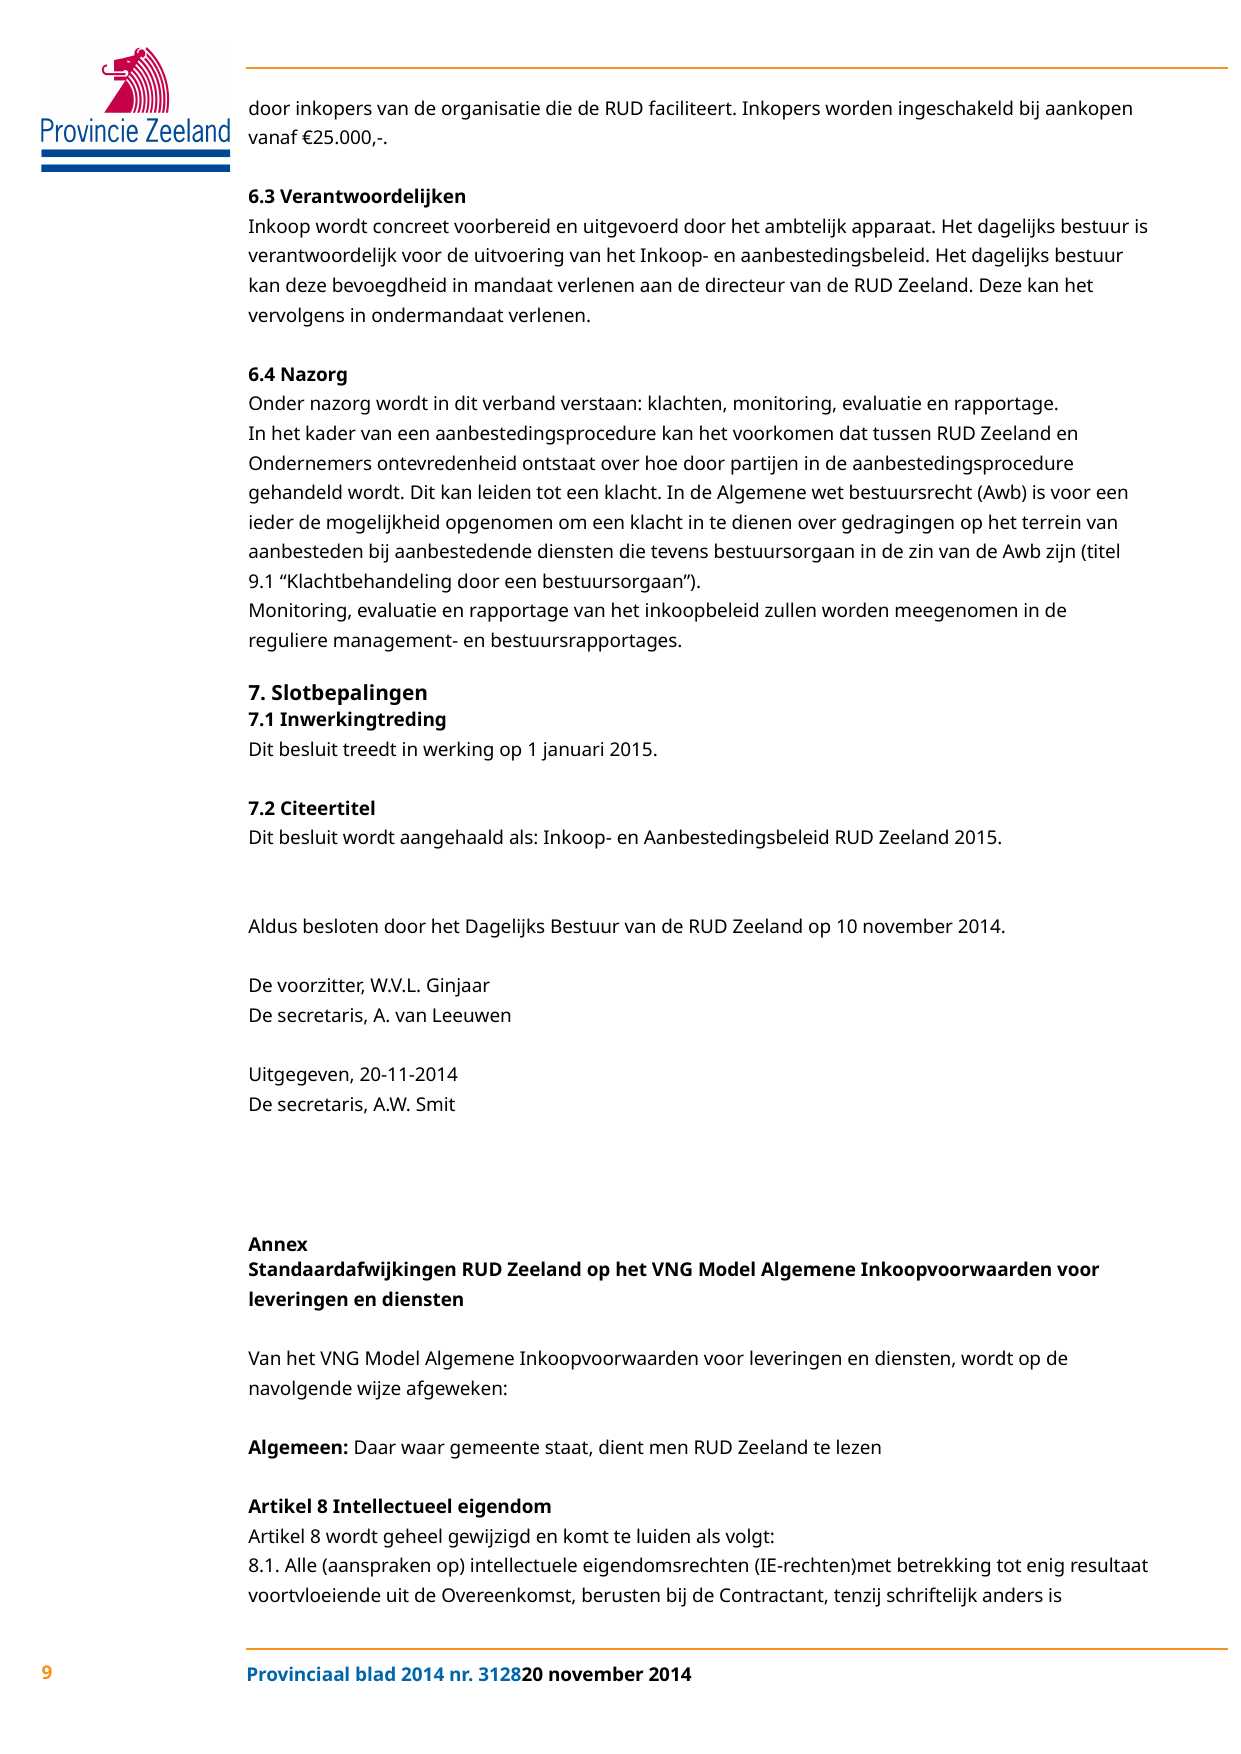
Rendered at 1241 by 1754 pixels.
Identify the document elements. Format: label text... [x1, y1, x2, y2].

text Algemeen: Daar waar gemeente staat, dient men RUD Zeeland te lezen [248, 1434, 1152, 1460]
text De voorzitter, W.V.L. Ginjaar [248, 972, 1152, 998]
text Annex [248, 1231, 1152, 1257]
text 7.2 Citeertitel [248, 795, 1152, 821]
text De secretaris, A.W. Smit [248, 1091, 1152, 1116]
text Uitgegeven, 20-11-2014 [248, 1061, 1152, 1087]
text door inkopers van de organisatie die de RUD faciliteert. Inkopers worden ingeschakeld bij aankopen vanaf €25.000,-. [248, 95, 1152, 150]
text Inkoop wordt concreet voorbereid en uitgevoerd door het ambtelijk apparaat. Het dagelijks bestuur is verantwoordelijk voor de uitvoering van het Inkoop- en aanbestedingsbeleid. Het dagelijks bestuur kan deze bevoegdheid in mandaat verlenen aan de directeur van de RUD Zeeland. Deze kan het vervolgens in ondermandaat verlenen. [248, 213, 1152, 328]
text 8.1. Alle (aanspraken op) intellectuele eigendomsrechten (IE-rechten)met betrekking tot enig resultaat voortvloeiende uit de Overeenkomst, berusten bij de Contractant, tenzij schriftelijk anders is [248, 1552, 1152, 1608]
text 6.3 Verantwoordelijken [248, 183, 1152, 209]
text Dit besluit wordt aangehaald als: Inkoop- en Aanbestedingsbeleid RUD Zeeland 2015. [248, 824, 1152, 850]
text Standaardafwijkingen RUD Zeeland op het VNG Model Algemene Inkoopvoorwaarden voor leveringen en diensten [248, 1257, 1152, 1312]
text Dit besluit treedt in werking op 1 januari 2015. [248, 736, 1152, 761]
text Onder nazorg wordt in dit verband verstaan: klachten, monitoring, evaluatie en rapportage. [248, 391, 1152, 416]
text Van het VNG Model Algemene Inkoopvoorwaarden voor leveringen en diensten, wordt op de navolgende wijze afgeweken: [248, 1345, 1152, 1401]
text 6.4 Nazorg [248, 361, 1152, 387]
text 7.1 Inwerkingtreding [248, 706, 1152, 732]
text Monitoring, evaluatie en rapportage van het inkoopbeleid zullen worden meegenomen in de reguliere management- en bestuursrapportages. [248, 598, 1152, 653]
text De secretaris, A. van Leeuwen [248, 1002, 1152, 1028]
text In het kader van een aanbestedingsprocedure kan het voorkomen dat tussen RUD Zeeland en Ondernemers ontevredenheid ontstaat over hoe door partijen in de aanbestedingsprocedure gehandeld wordt. Dit kan leiden tot een klacht. In de Algemene wet bestuursrecht (Awb) is voor een ieder de mogelijkheid opgenomen om een klacht in te dienen over gedragingen op het terrein van aanbesteden bij aanbestedende diensten die tevens bestuursorgaan in de zin van de Awb zijn (titel 9.1 “Klachtbehandeling door een bestuursorgaan”). [248, 420, 1152, 594]
text Aldus besloten door het Dagelijks Bestuur van de RUD Zeeland op 10 november 2014. [248, 913, 1152, 939]
text Artikel 8 Intellectueel eigendom [248, 1493, 1152, 1519]
text Artikel 8 wordt geheel gewijzigd en komt te luiden als volgt: [248, 1523, 1152, 1549]
text 7. Slotbepalingen [248, 678, 1152, 706]
picture [41, 47, 231, 172]
